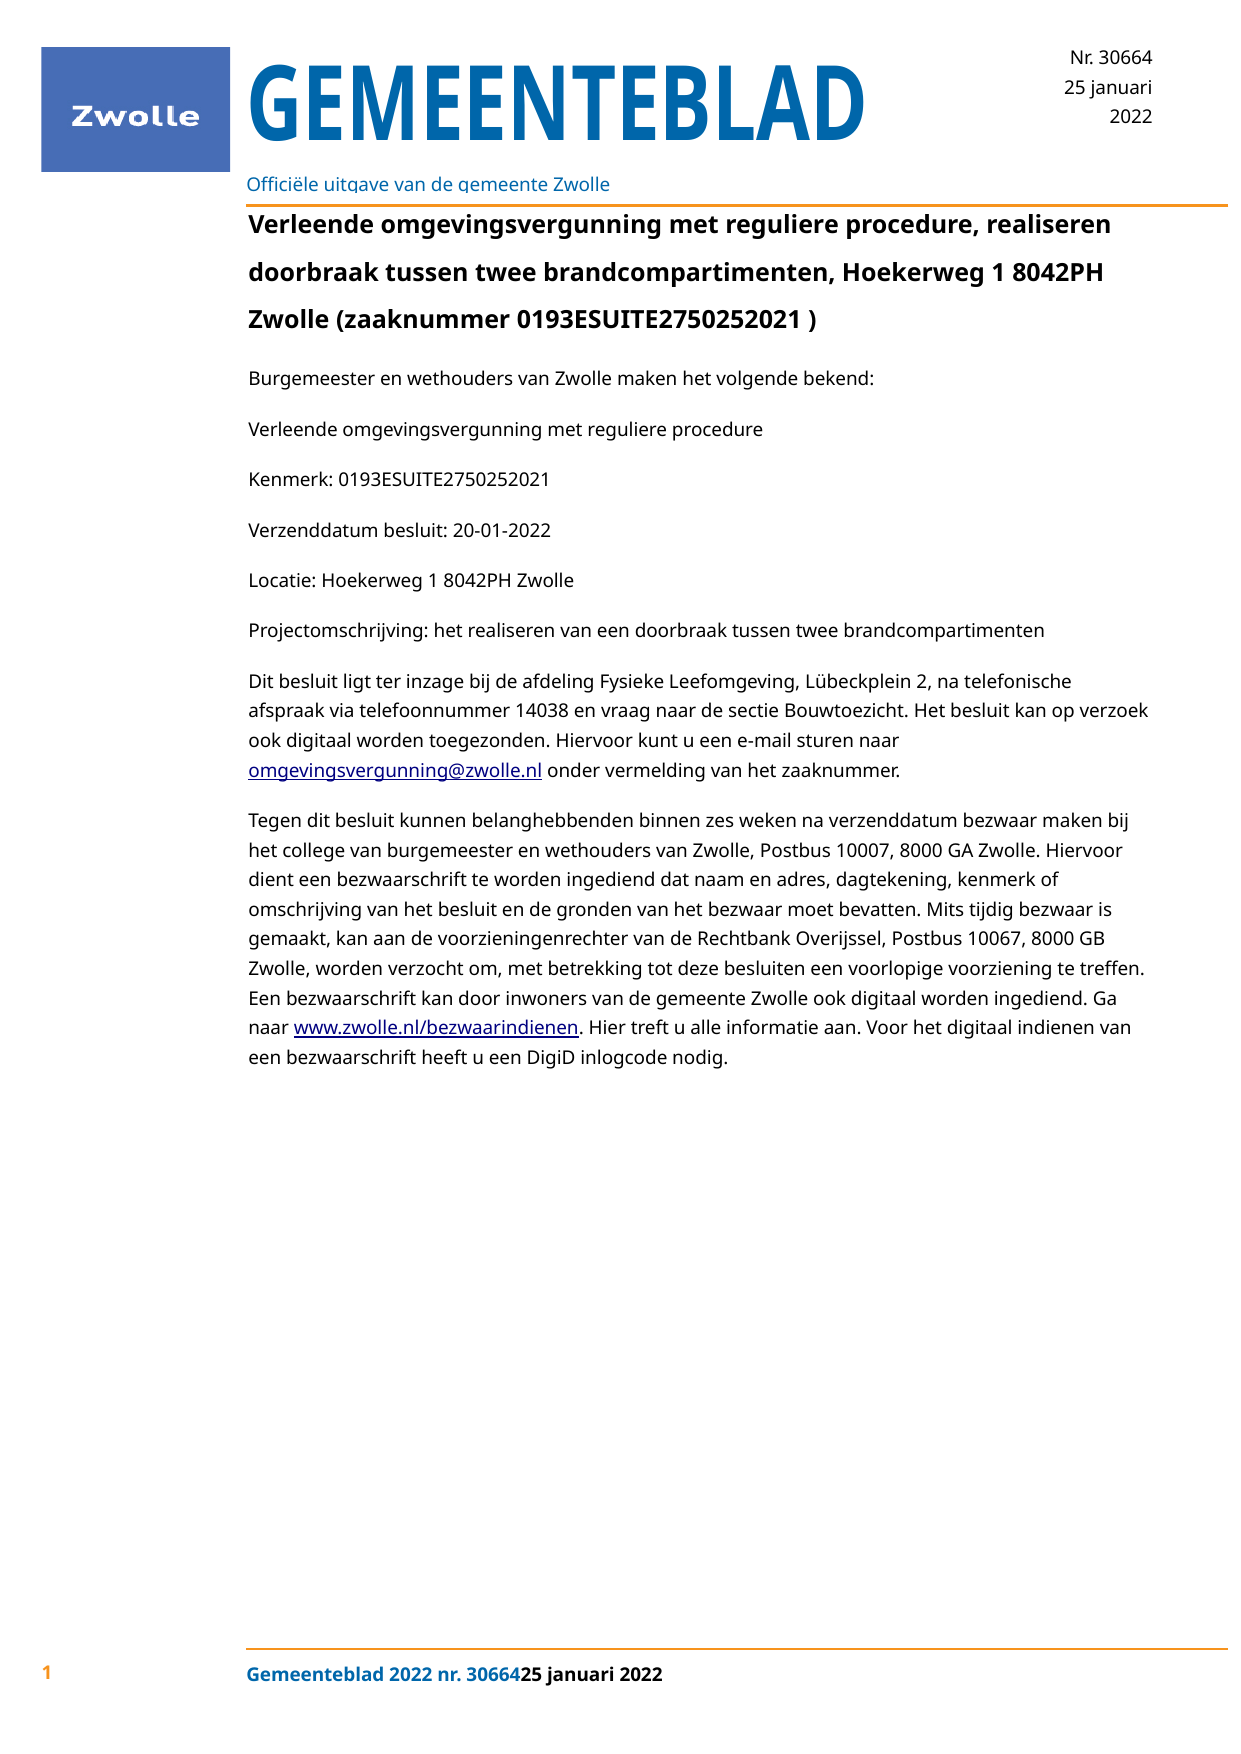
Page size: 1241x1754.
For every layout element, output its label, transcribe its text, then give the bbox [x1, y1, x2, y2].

text Verzenddatum besluit: 20-01-2022 [248, 517, 1152, 542]
text Kenmerk: 0193ESUITE2750252021 [248, 466, 1152, 492]
text Projectomschrijving: het realiseren van een doorbraak tussen twee brandcompartimenten [248, 618, 1152, 643]
text Tegen dit besluit kunnen belanghebbenden binnen zes weken na verzenddatum bezwaar maken bij het college van burgemeester en wethouders van Zwolle, Postbus 10007, 8000 GA Zwolle. Hiervoor dient een bezwaarschrift te worden ingediend dat naam en adres, dagtekening, kenmerk of omschrijving van het besluit en de gronden van het bezwaar moet bevatten. Mits tijdig bezwaar is gemaakt, kan aan de voorzieningenrechter van de Rechtbank Overijssel, Postbus 10067, 8000 GB Zwolle, worden verzocht om, met betrekking tot deze besluiten een voorlopige voorziening te treffen. Een bezwaarschrift kan door inwoners van de gemeente Zwolle ook digitaal worden ingediend. Ga naar www.zwolle.nl/bezwaarindienen. Hier treft u alle informatie aan. Voor het digitaal indienen van een bezwaarschrift heeft u een DigiD inlogcode nodig. [248, 807, 1152, 1069]
text Verleende omgevingsvergunning met reguliere procedure [248, 416, 1152, 442]
text Locatie: Hoekerweg 1 8042PH Zwolle [248, 567, 1152, 593]
text Verleende omgevingsvergunning met reguliere procedure, realiseren doorbraak tussen twee brandcompartimenten, Hoekerweg 1 8042PH Zwolle (zaaknummer 0193ESUITE2750252021 ) [248, 207, 1152, 336]
picture [41, 47, 231, 172]
text Dit besluit ligt ter inzage bij de afdeling Fysieke Leefomgeving, Lübeckplein 2, na telefonische afspraak via telefoonnummer 14038 en vraag naar de sectie Bouwtoezicht. Het besluit kan op verzoek ook digitaal worden toegezonden. Hiervoor kunt u een e-mail sturen naar omgevingsvergunning@zwolle.nl onder vermelding van het zaaknummer. [248, 668, 1152, 782]
text Burgemeester en wethouders van Zwolle maken het volgende bekend: [248, 366, 1152, 391]
